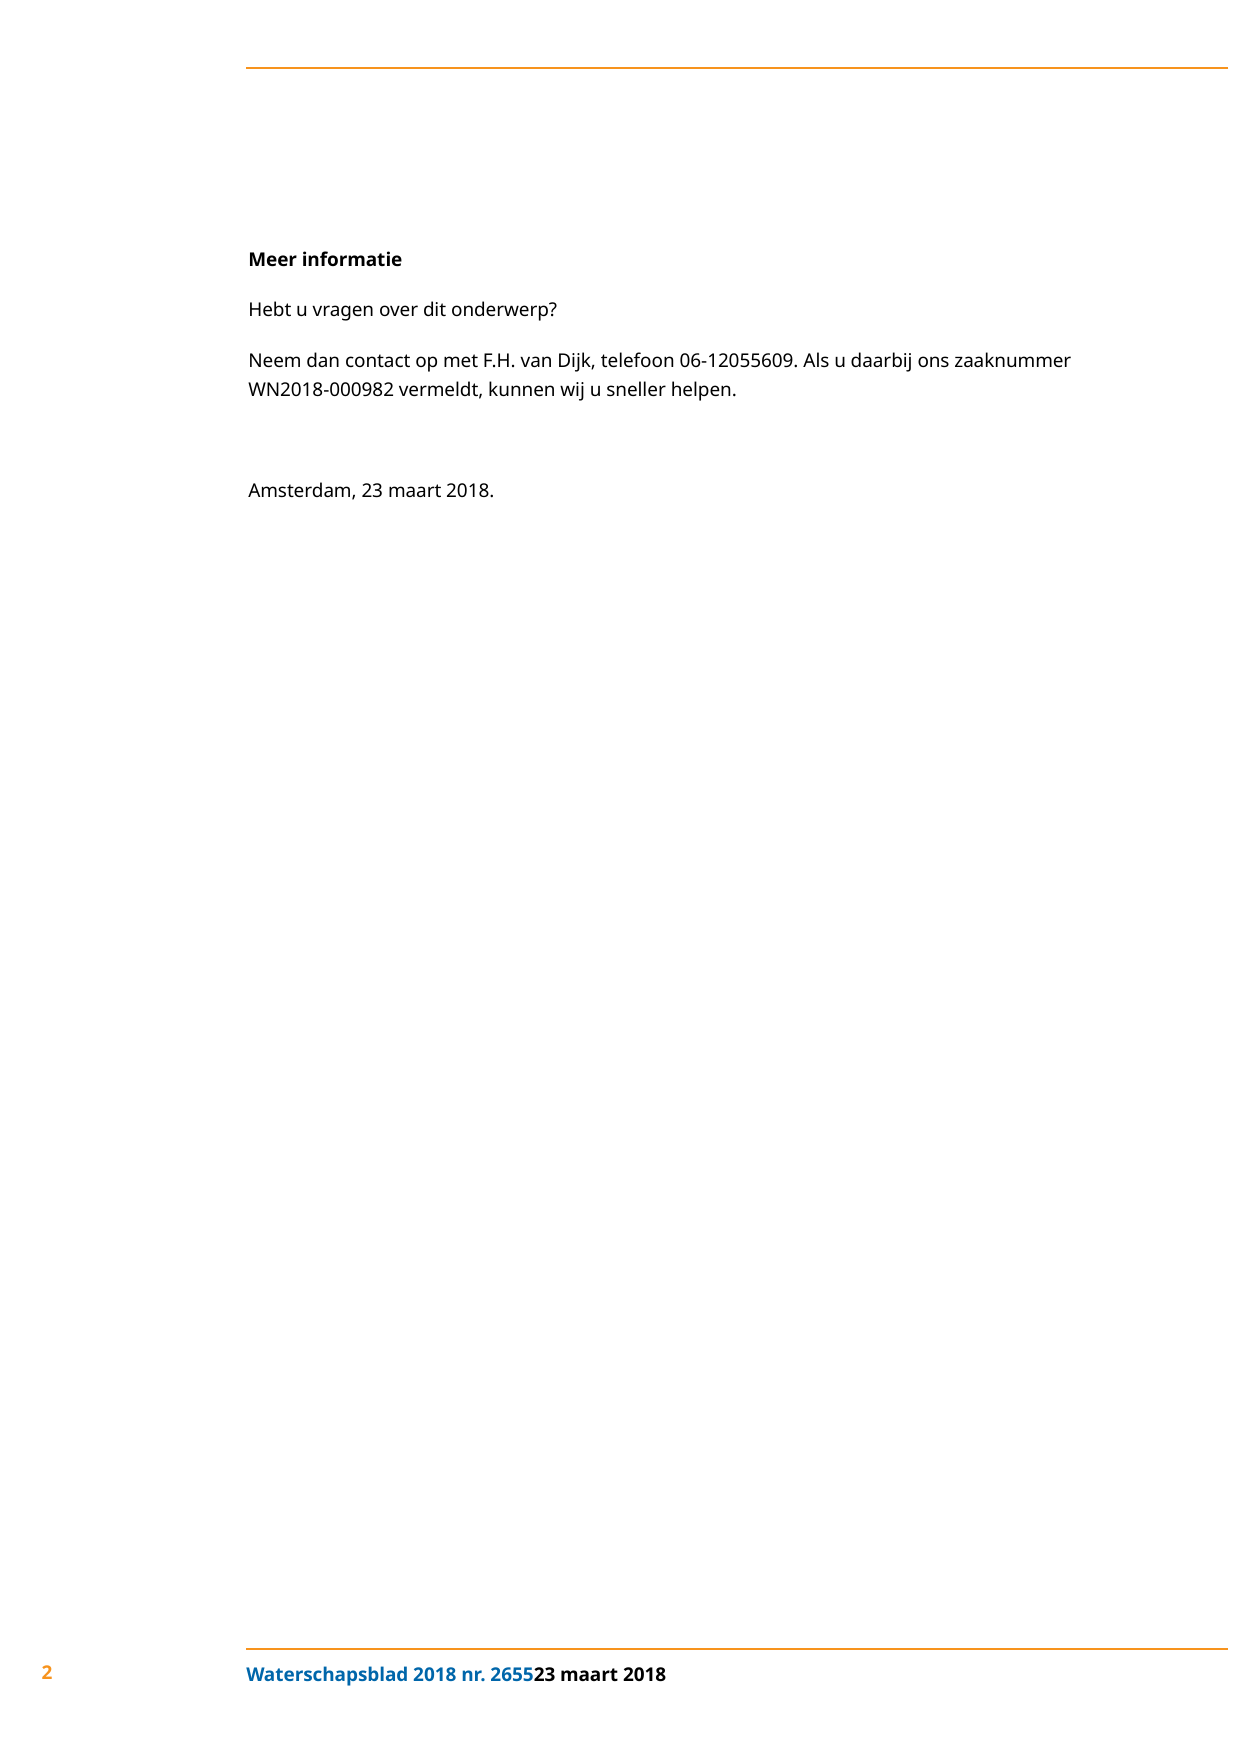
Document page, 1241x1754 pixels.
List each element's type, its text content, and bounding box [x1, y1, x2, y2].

text Meer informatie [248, 246, 1152, 272]
text Amsterdam, 23 maart 2018. [248, 477, 1152, 503]
picture [41, 47, 231, 172]
text Hebt u vragen over dit onderwerp? [248, 296, 1152, 322]
text Neem dan contact op met F.H. van Dijk, telefoon 06-12055609. Als u daarbij ons zaaknummer WN2018-000982 vermeldt, kunnen wij u sneller helpen. [248, 347, 1152, 402]
